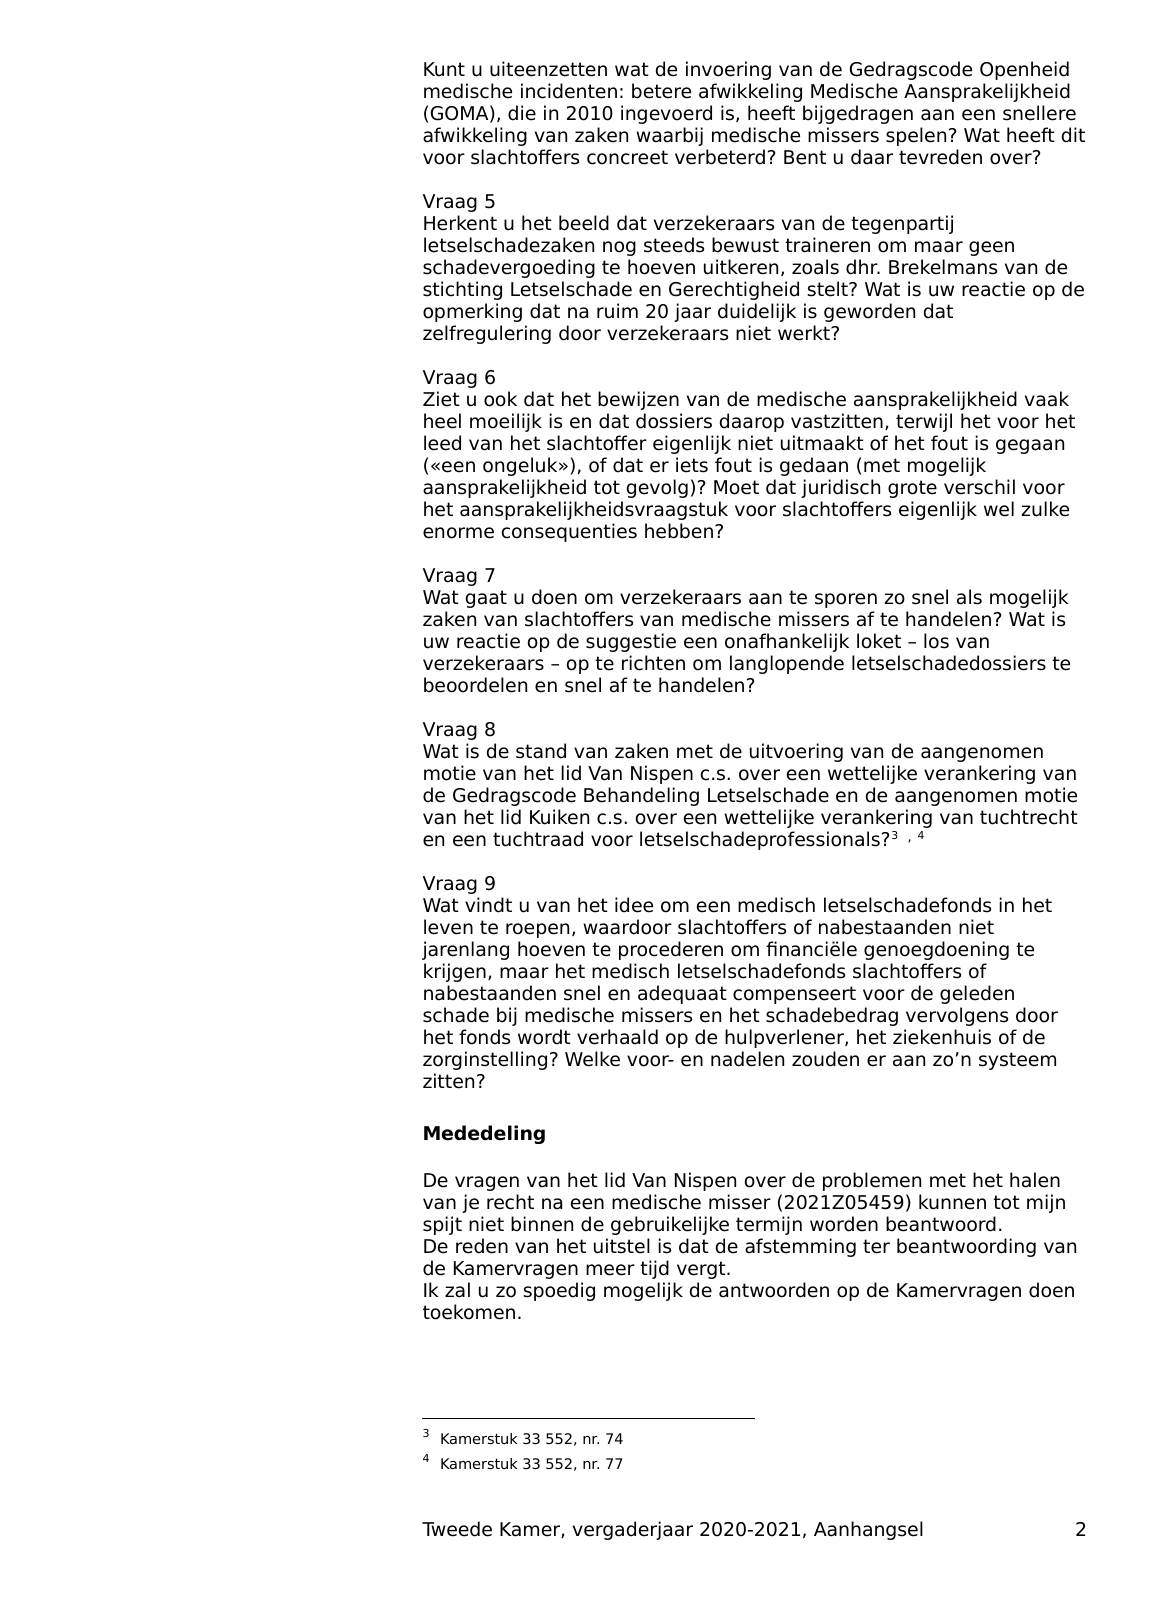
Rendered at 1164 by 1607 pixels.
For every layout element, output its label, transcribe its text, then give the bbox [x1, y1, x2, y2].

text Vraag 9 [422, 873, 1087, 895]
text Vraag 7 [422, 565, 1087, 587]
text De vragen van het lid Van Nispen over de problemen met het halen van je recht na een medische misser (2021Z05459) kunnen tot mijn spijt niet binnen de gebruikelijke termijn worden beantwoord. [422, 1170, 1087, 1236]
text Kamerstuk 33 552, nr. 74 [422, 1427, 1087, 1449]
text Kunt u uiteenzetten wat de invoering van de Gedragscode Openheid medische incidenten: betere afwikkeling Medische Aansprakelijkheid (GOMA), die in 2010 ingevoerd is, heeft bijgedragen aan een snellere afwikkeling van zaken waarbij medische missers spelen? Wat heeft dit voor slachtoffers concreet verbeterd? Bent u daar tevreden over? [422, 59, 1087, 169]
text Ik zal u zo spoedig mogelijk de antwoorden op de Kamervragen doen toekomen. [422, 1280, 1087, 1324]
text Vraag 5 [422, 191, 1087, 213]
text Vraag 6 [422, 367, 1087, 389]
text De reden van het uitstel is dat de afstemming ter beantwoording van de Kamervragen meer tijd vergt. [422, 1236, 1087, 1280]
text Wat gaat u doen om verzekeraars aan te sporen zo snel als mogelijk zaken van slachtoffers van medische missers af te handelen? Wat is uw reactie op de suggestie een onafhankelijk loket – los van verzekeraars – op te richten om langlopende letselschadedossiers te beoordelen en snel af te handelen? [422, 587, 1087, 697]
text Wat is de stand van zaken met de uitvoering van de aangenomen motie van het lid Van Nispen c.s. over een wettelijke verankering van de Gedragscode Behandeling Letselschade en de aangenomen motie van het lid Kuiken c.s. over een wettelijke verankering van tuchtrecht en een tuchtraad voor letselschadeprofessionals? , [422, 741, 1087, 851]
text Kamerstuk 33 552, nr. 77 [422, 1452, 1087, 1474]
text Wat vindt u van het idee om een medisch letselschadefonds in het leven te roepen, waardoor slachtoffers of nabestaanden niet jarenlang hoeven te procederen om financiële genoegdoening te krijgen, maar het medisch letselschadefonds slachtoffers of nabestaanden snel en adequaat compenseert voor de geleden schade bij medische missers en het schadebedrag vervolgens door het fonds wordt verhaald op de hulpverlener, het ziekenhuis of de zorginstelling? Welke voor- en nadelen zouden er aan zo’n systeem zitten? [422, 895, 1087, 1093]
subtitle Mededeling [422, 1123, 1087, 1145]
text Ziet u ook dat het bewijzen van de medische aansprakelijkheid vaak heel moeilijk is en dat dossiers daarop vastzitten, terwijl het voor het leed van het slachtoffer eigenlijk niet uitmaakt of het fout is gegaan («een ongeluk»), of dat er iets fout is gedaan (met mogelijk aansprakelijkheid tot gevolg)? Moet dat juridisch grote verschil voor het aansprakelijkheidsvraagstuk voor slachtoffers eigenlijk wel zulke enorme consequenties hebben? [422, 389, 1087, 543]
text Vraag 8 [422, 719, 1087, 741]
text Herkent u het beeld dat verzekeraars van de tegenpartij letselschadezaken nog steeds bewust traineren om maar geen schadevergoeding te hoeven uitkeren, zoals dhr. Brekelmans van de stichting Letselschade en Gerechtigheid stelt? Wat is uw reactie op de opmerking dat na ruim 20 jaar duidelijk is geworden dat zelfregulering door verzekeraars niet werkt? [422, 213, 1087, 345]
